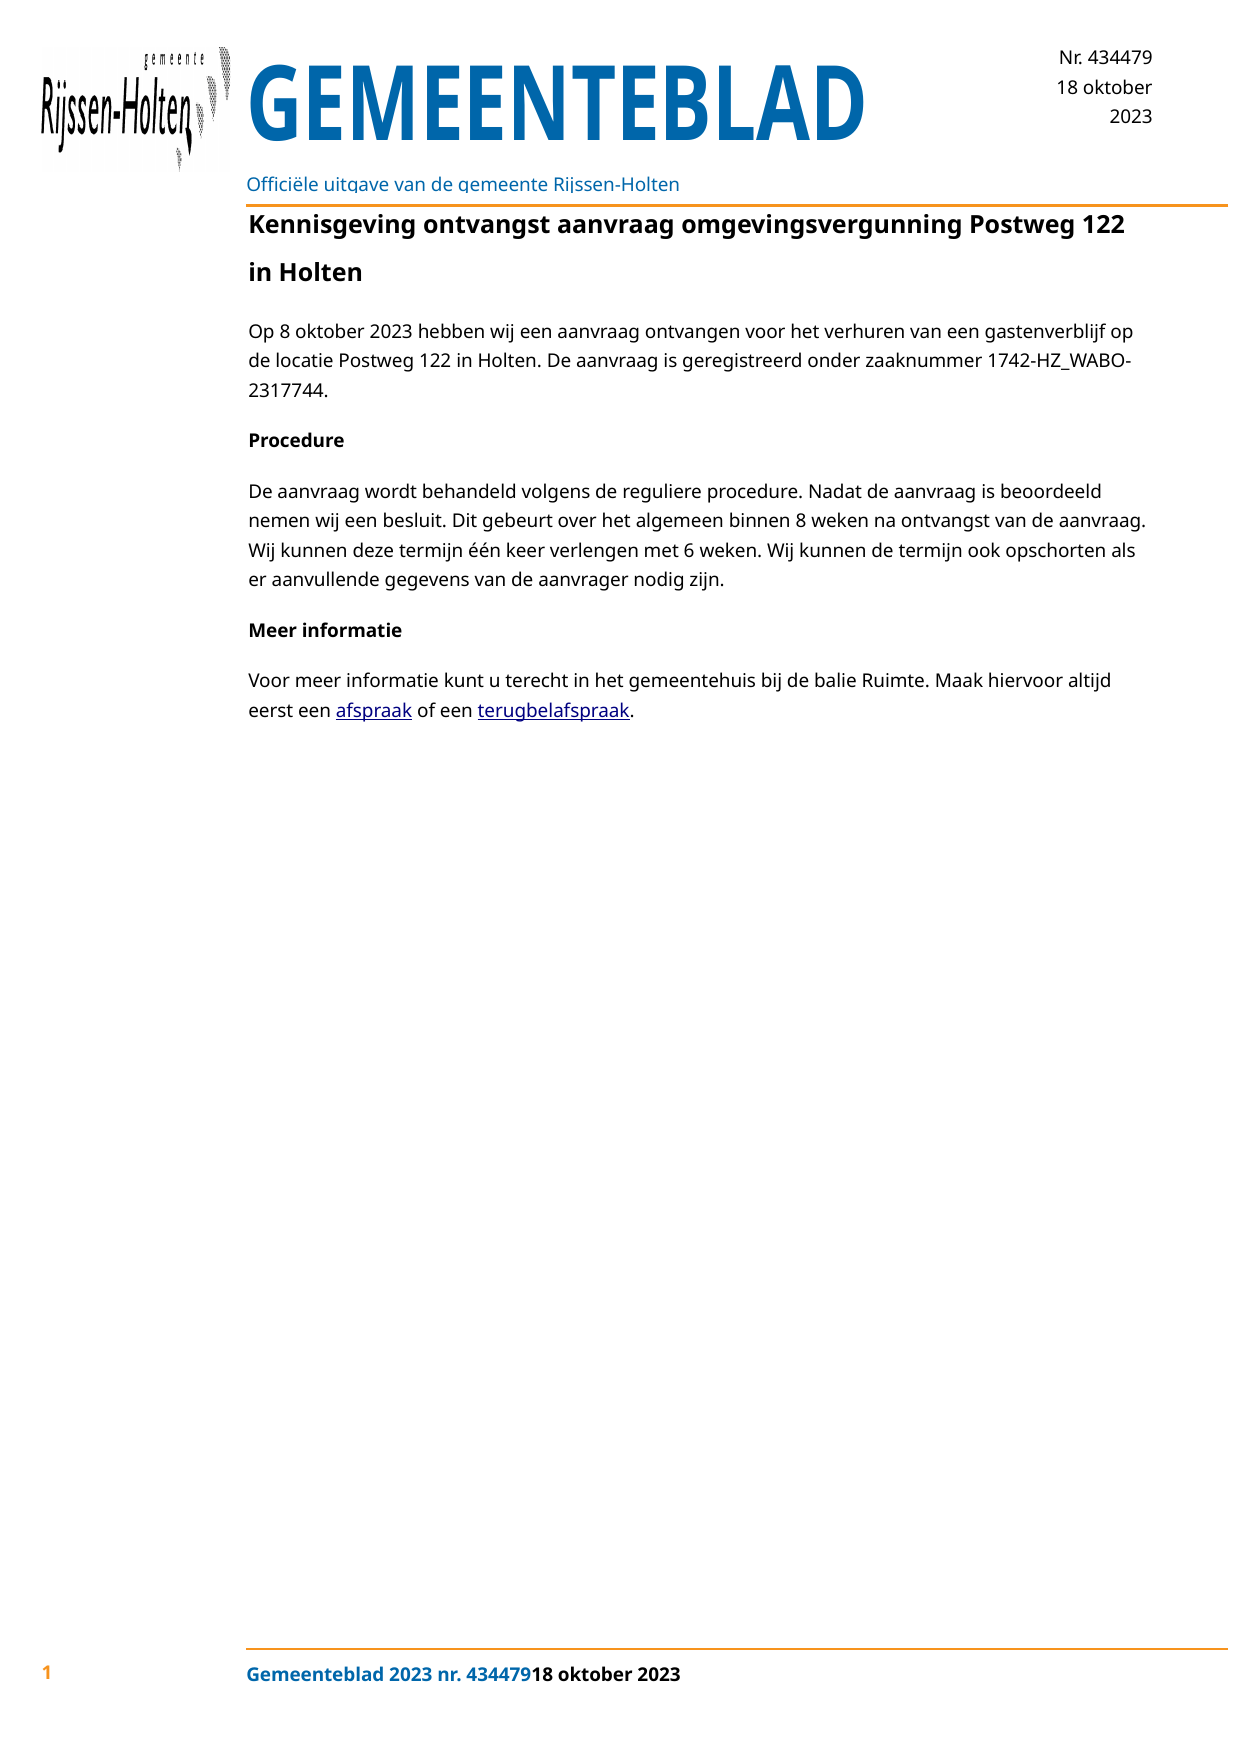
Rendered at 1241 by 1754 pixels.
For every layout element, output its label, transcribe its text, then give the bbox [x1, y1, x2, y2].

text De aanvraag wordt behandeld volgens de reguliere procedure. Nadat de aanvraag is beoordeeld nemen wij een besluit. Dit gebeurt over het algemeen binnen 8 weken na ontvangst van de aanvraag. Wij kunnen deze termijn één keer verlengen met 6 weken. Wij kunnen de termijn ook opschorten als er aanvullende gegevens van de aanvrager nodig zijn. [248, 478, 1152, 592]
text Procedure [248, 427, 1152, 453]
text Op 8 oktober 2023 hebben wij een aanvraag ontvangen voor het verhuren van een gastenverblijf op de locatie Postweg 122 in Holten. De aanvraag is geregistreerd onder zaaknummer 1742-HZ_WABO-2317744. [248, 318, 1152, 403]
text Voor meer informatie kunt u terecht in het gemeentehuis bij de balie Ruimte. Maak hiervoor altijd eerst een afspraak of een terugbelafspraak. [248, 667, 1152, 723]
text Meer informatie [248, 617, 1152, 643]
text Kennisgeving ontvangst aanvraag omgevingsvergunning Postweg 122 in Holten [248, 207, 1152, 288]
picture [41, 47, 231, 172]
